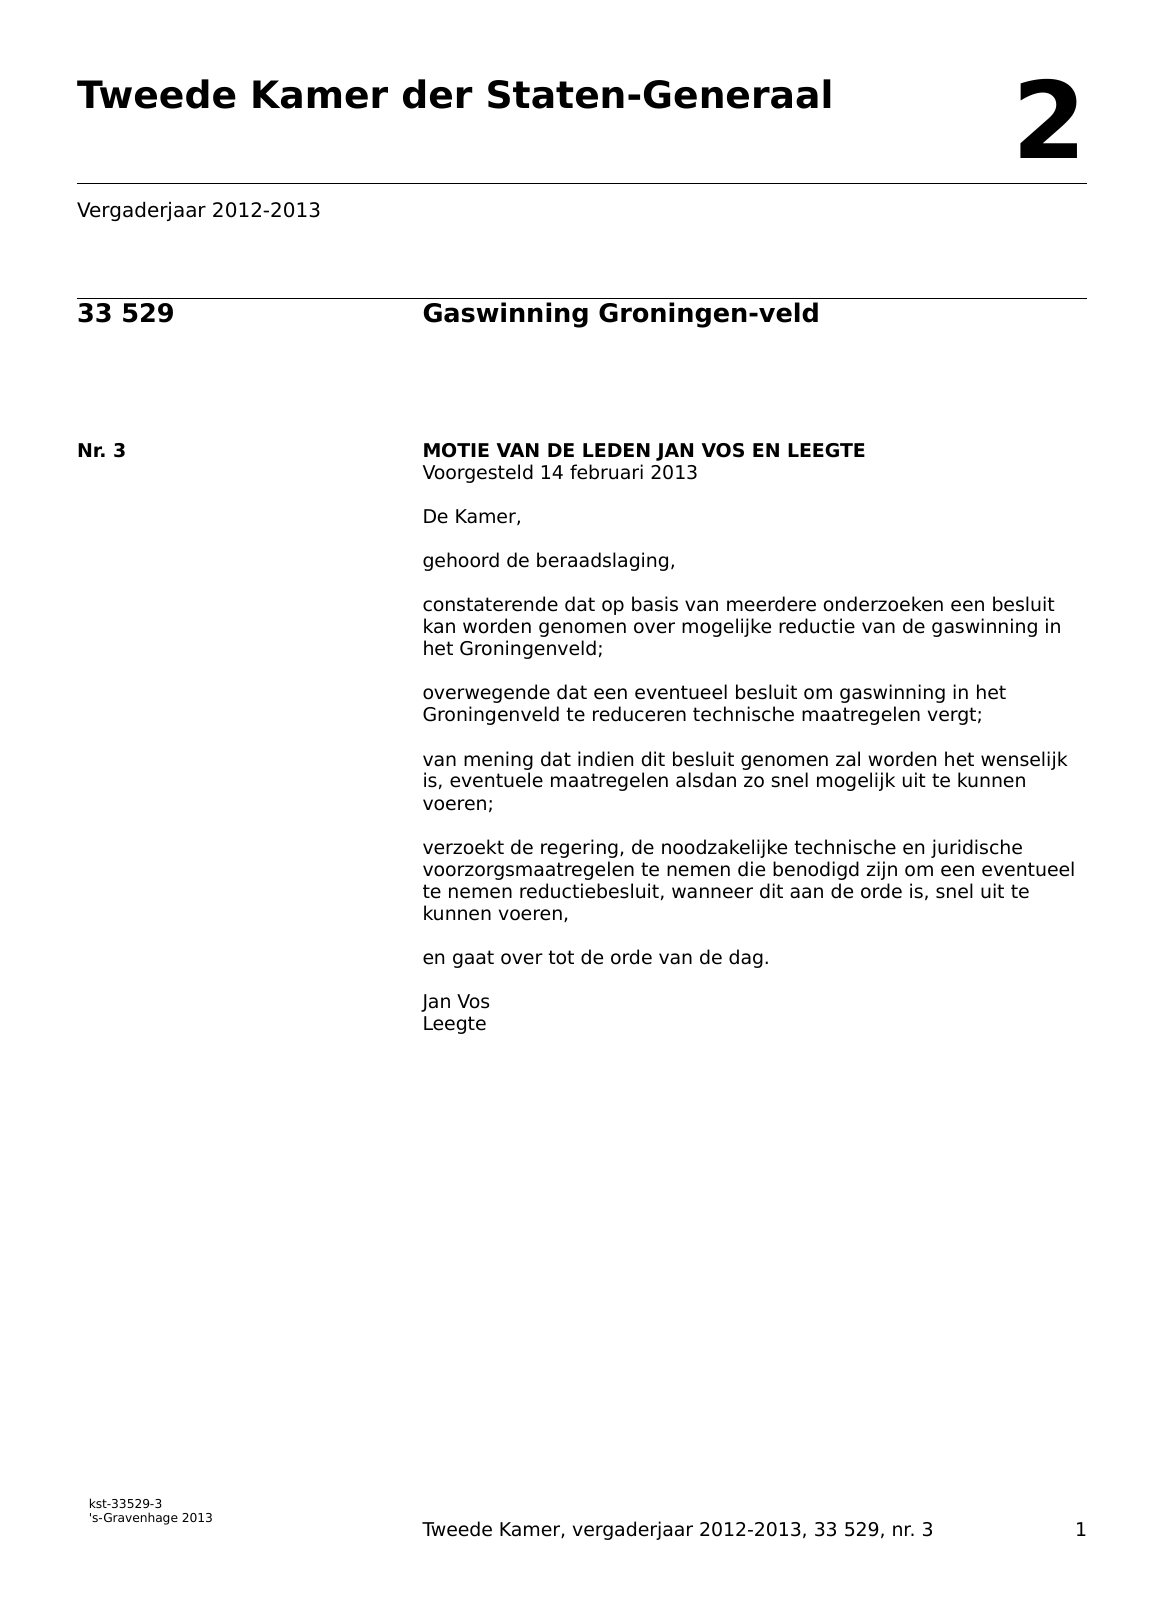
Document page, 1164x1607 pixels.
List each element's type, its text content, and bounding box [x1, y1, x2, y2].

subtitle Nr. 3 MOTIE VAN DE LEDEN JAN VOS EN LEEGTE [77, 440, 1087, 462]
table_cell Vergaderjaar 2012-2013 [77, 184, 1087, 298]
text kst-33529-3 [88, 1497, 323, 1511]
subtitle 33 529 Gaswinning Groningen-veld [77, 299, 1087, 329]
text Voorgesteld 14 februari 2013 [422, 462, 1087, 484]
text en gaat over tot de orde van de dag. [422, 947, 1087, 969]
text overwegende dat een eventueel besluit om gaswinning in het Groningenveld te reduceren technische maatregelen vergt; [422, 682, 1087, 726]
text van mening dat indien dit besluit genomen zal worden het wenselijk is, eventuele maatregelen alsdan zo snel mogelijk uit te kunnen voeren; [422, 748, 1087, 814]
text Leegte [422, 1013, 1087, 1035]
text 's-Gravenhage 2013 [88, 1511, 323, 1525]
table_header 2 [886, 59, 1087, 183]
text verzoekt de regering, de noodzakelijke technische en juridische voorzorgsmaatregelen te nemen die benodigd zijn om een eventueel te nemen reductiebesluit, wanneer dit aan de orde is, snel uit te kunnen voeren, [422, 837, 1087, 924]
text Jan Vos [422, 991, 1087, 1013]
text De Kamer, [422, 506, 1087, 528]
text gehoord de beraadslaging, [422, 550, 1087, 572]
text constaterende dat op basis van meerdere onderzoeken een besluit kan worden genomen over mogelijke reductie van de gaswinning in het Groningenveld; [422, 594, 1087, 660]
table_header Tweede Kamer der Staten-Generaal [77, 59, 886, 183]
